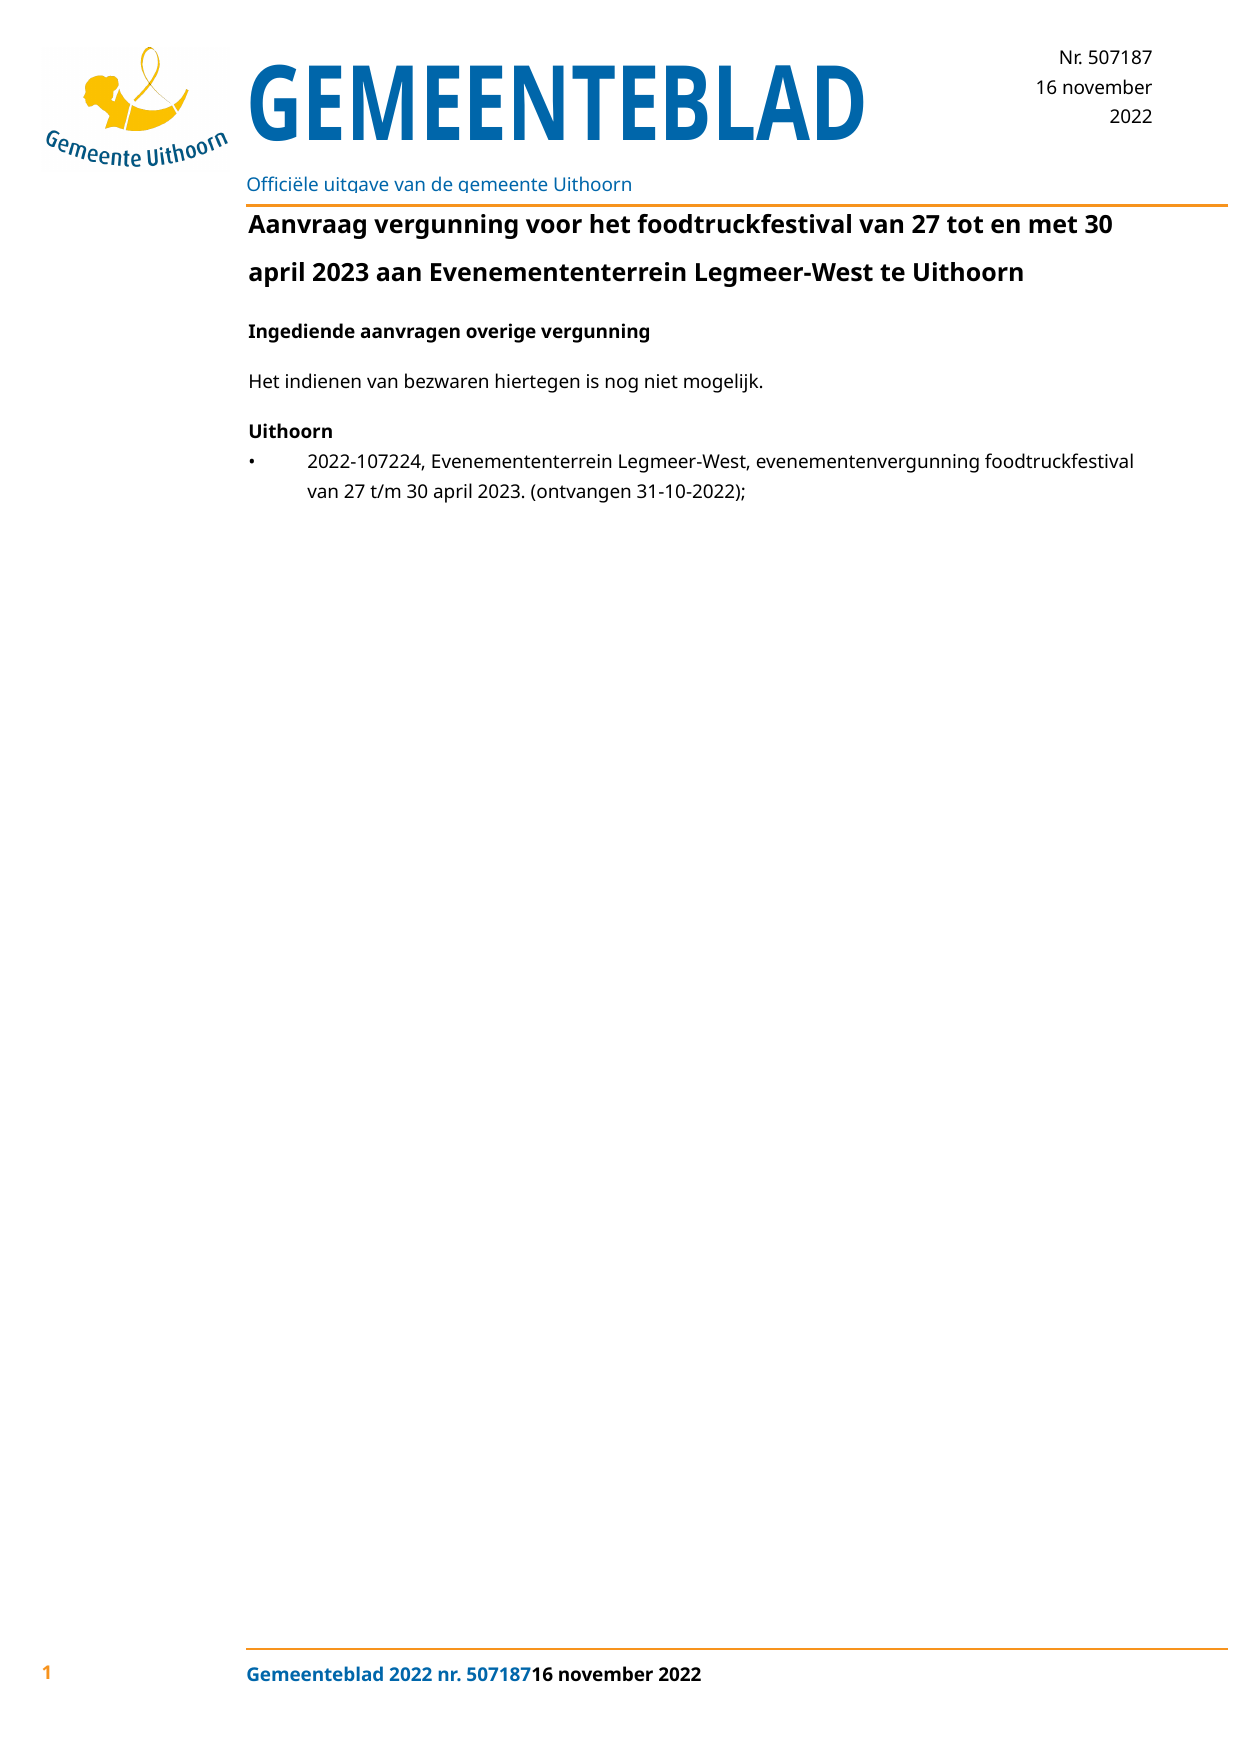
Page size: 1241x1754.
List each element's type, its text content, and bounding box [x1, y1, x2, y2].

list 2022-107224, Evenemententerrein Legmeer-West, evenementenvergunning foodtruckfestival van 27 t/m 30 april 2023. (ontvangen 31-10-2022); [248, 448, 1152, 504]
text Het indienen van bezwaren hiertegen is nog niet mogelijk. [248, 368, 1152, 394]
picture [41, 47, 231, 172]
text Aanvraag vergunning voor het foodtruckfestival van 27 tot en met 30 april 2023 aan Evenemententerrein Legmeer-West te Uithoorn [248, 207, 1152, 288]
text Uithoorn [248, 419, 1152, 444]
text Ingediende aanvragen overige vergunning [248, 318, 1152, 344]
